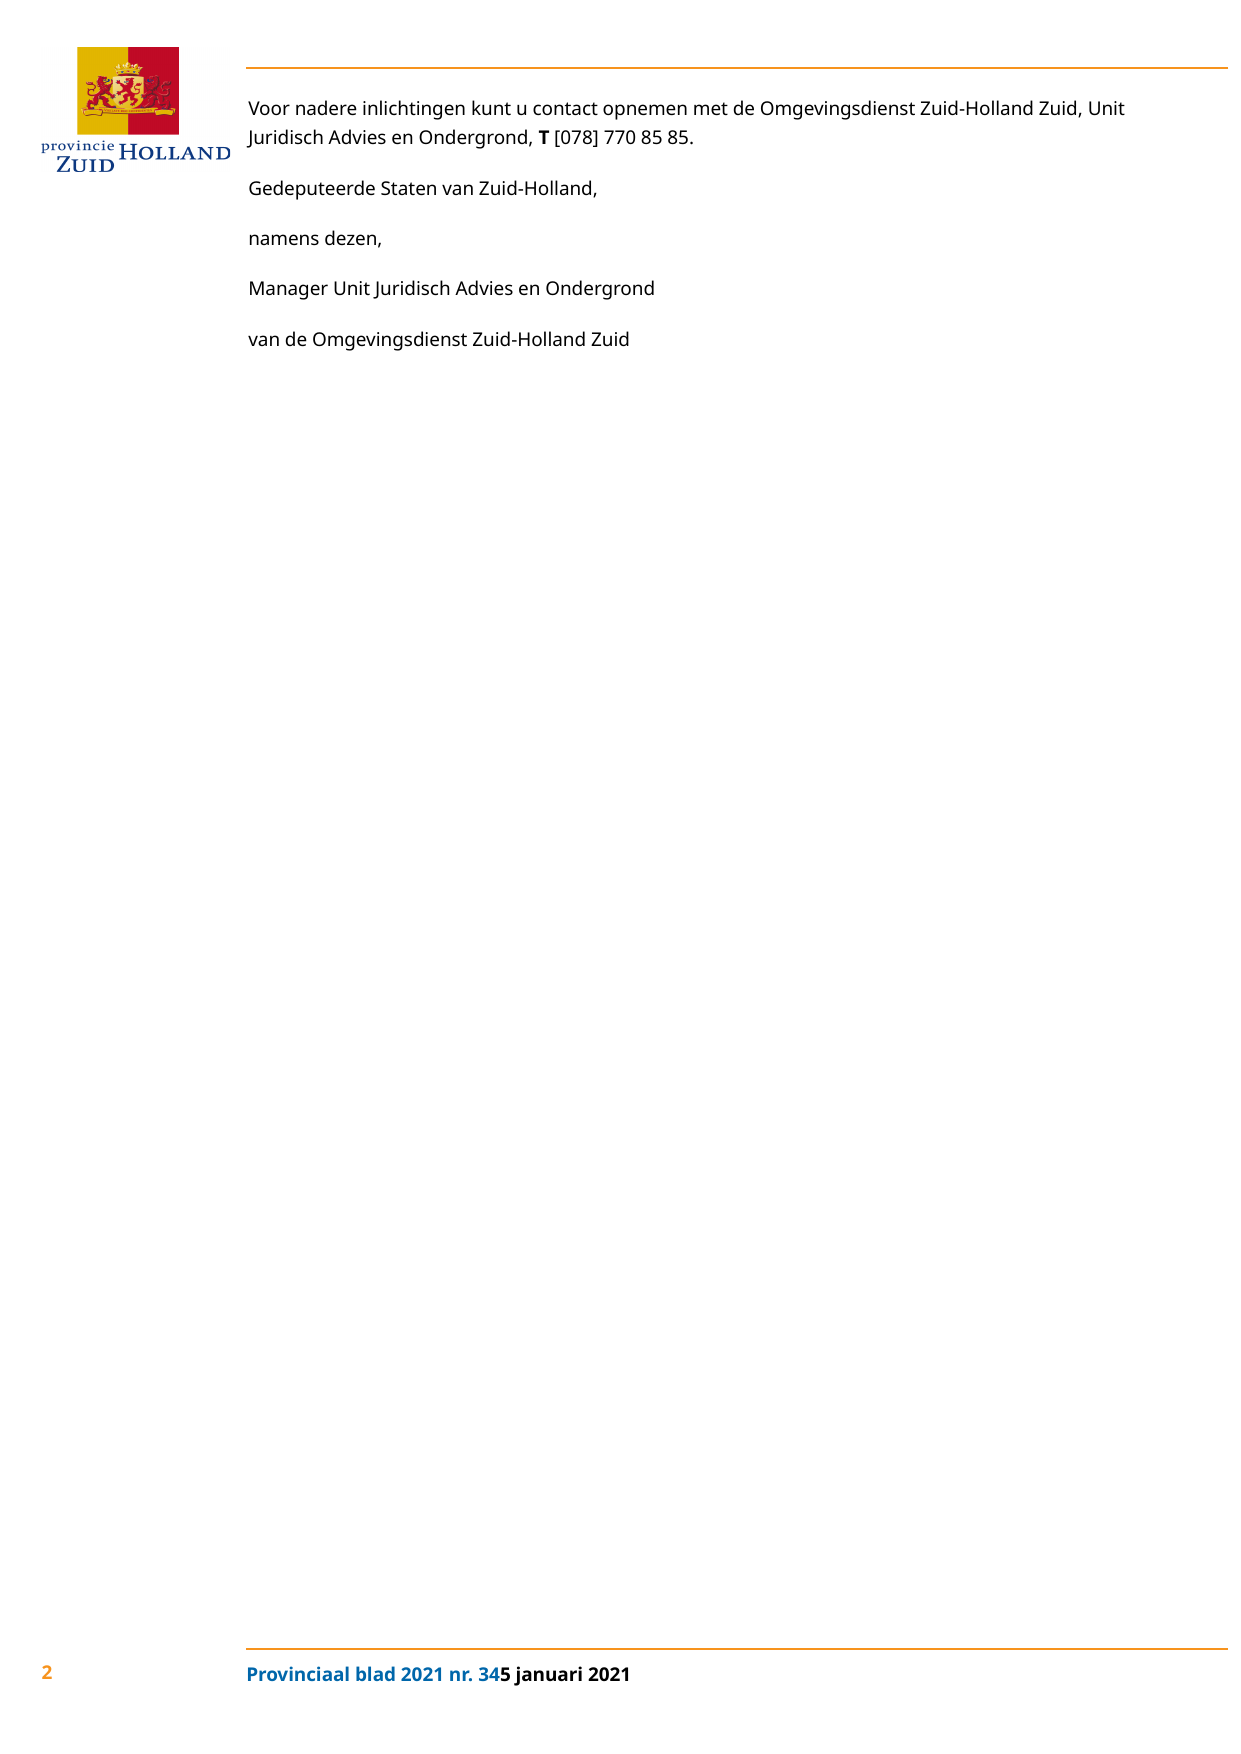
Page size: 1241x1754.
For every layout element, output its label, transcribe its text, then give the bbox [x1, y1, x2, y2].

picture [41, 47, 231, 172]
text van de Omgevingsdienst Zuid-Holland Zuid [248, 326, 1152, 352]
text Gedeputeerde Staten van Zuid-Holland, [248, 175, 1152, 201]
text Manager Unit Juridisch Advies en Ondergrond [248, 276, 1152, 301]
text namens dezen, [248, 225, 1152, 251]
text Voor nadere inlichtingen kunt u contact opnemen met de Omgevingsdienst Zuid-Holland Zuid, Unit Juridisch Advies en Ondergrond, T [078] 770 85 85. [248, 95, 1152, 150]
